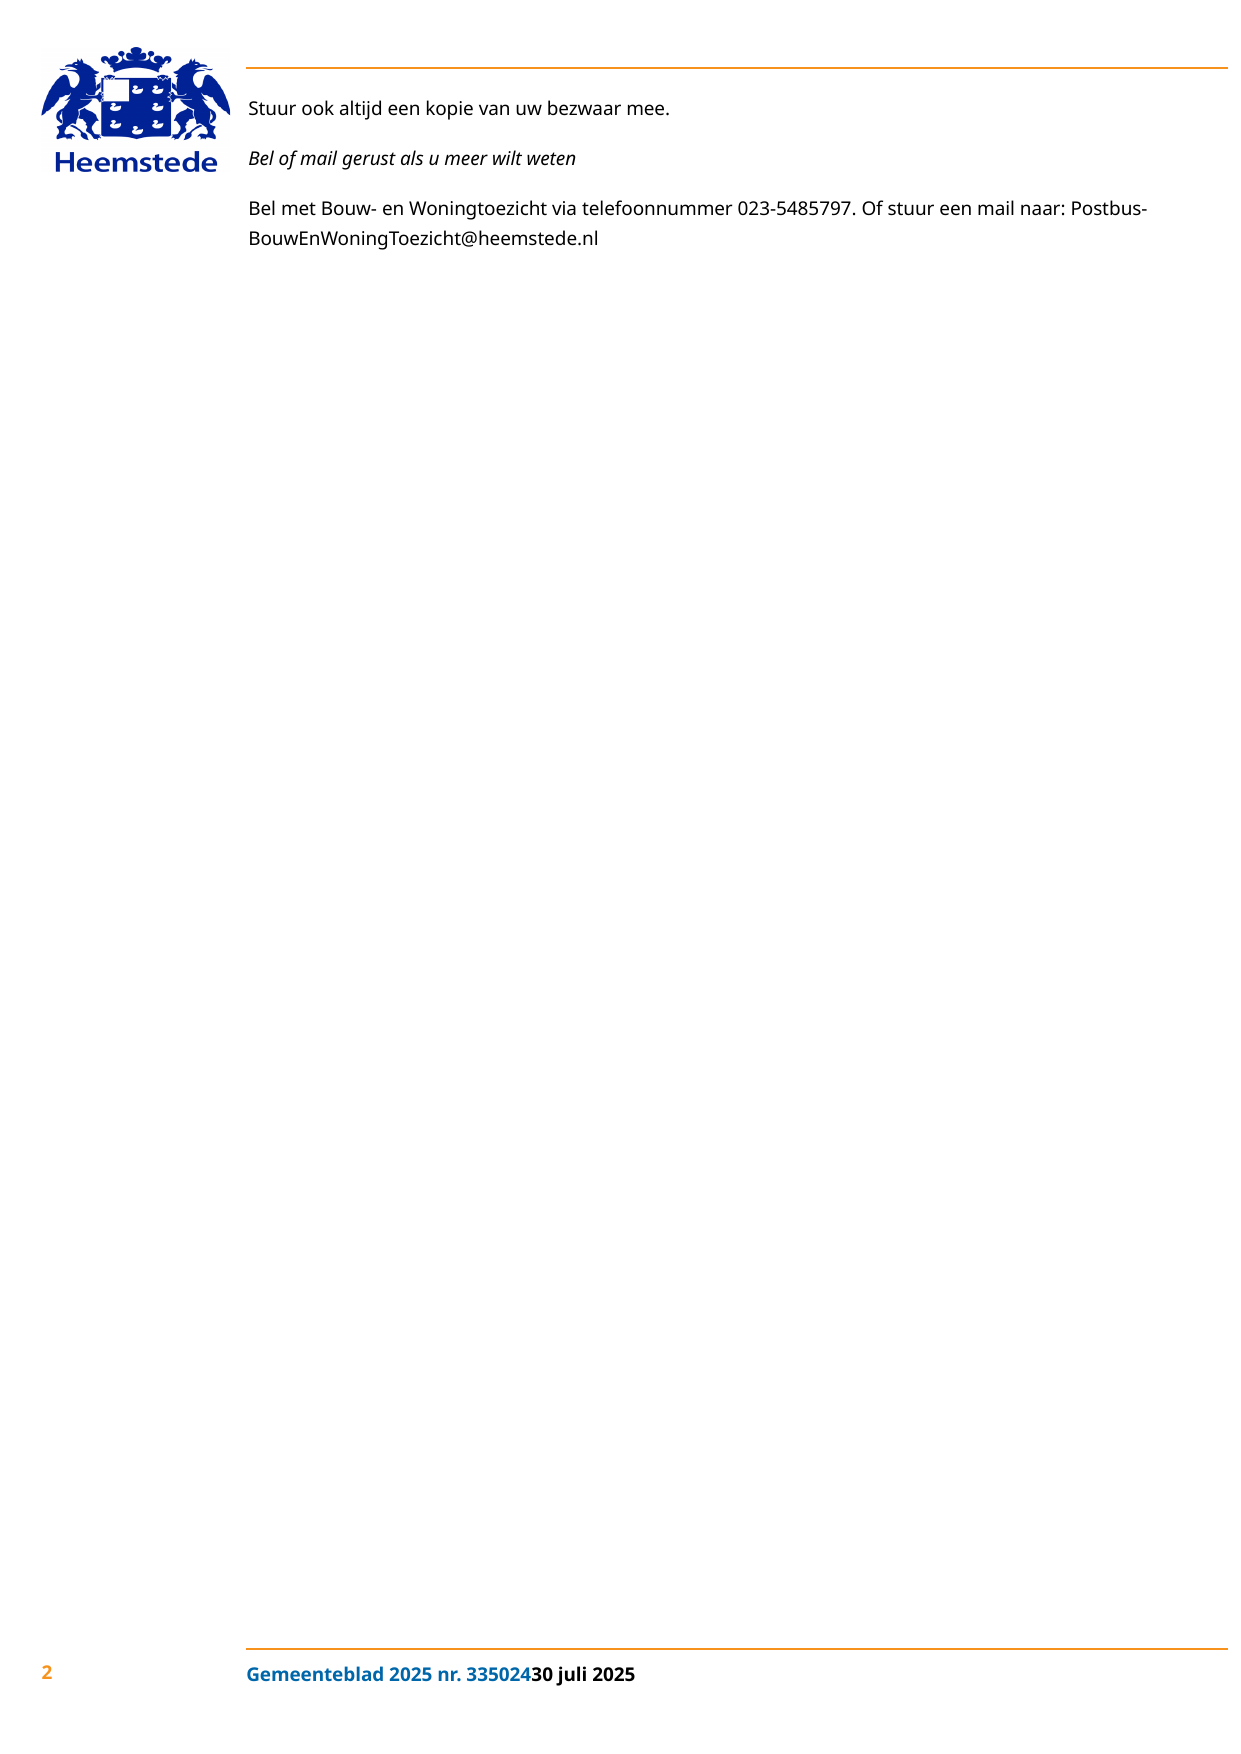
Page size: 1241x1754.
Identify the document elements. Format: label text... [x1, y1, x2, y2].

picture [41, 47, 231, 172]
text Bel of mail gerust als u meer wilt weten [248, 145, 1152, 171]
text Bel met Bouw- en Woningtoezicht via telefoonnummer 023-5485797. Of stuur een mail naar: Postbus-BouwEnWoningToezicht@heemstede.nl [248, 196, 1152, 251]
text Stuur ook altijd een kopie van uw bezwaar mee. [248, 95, 1152, 121]
